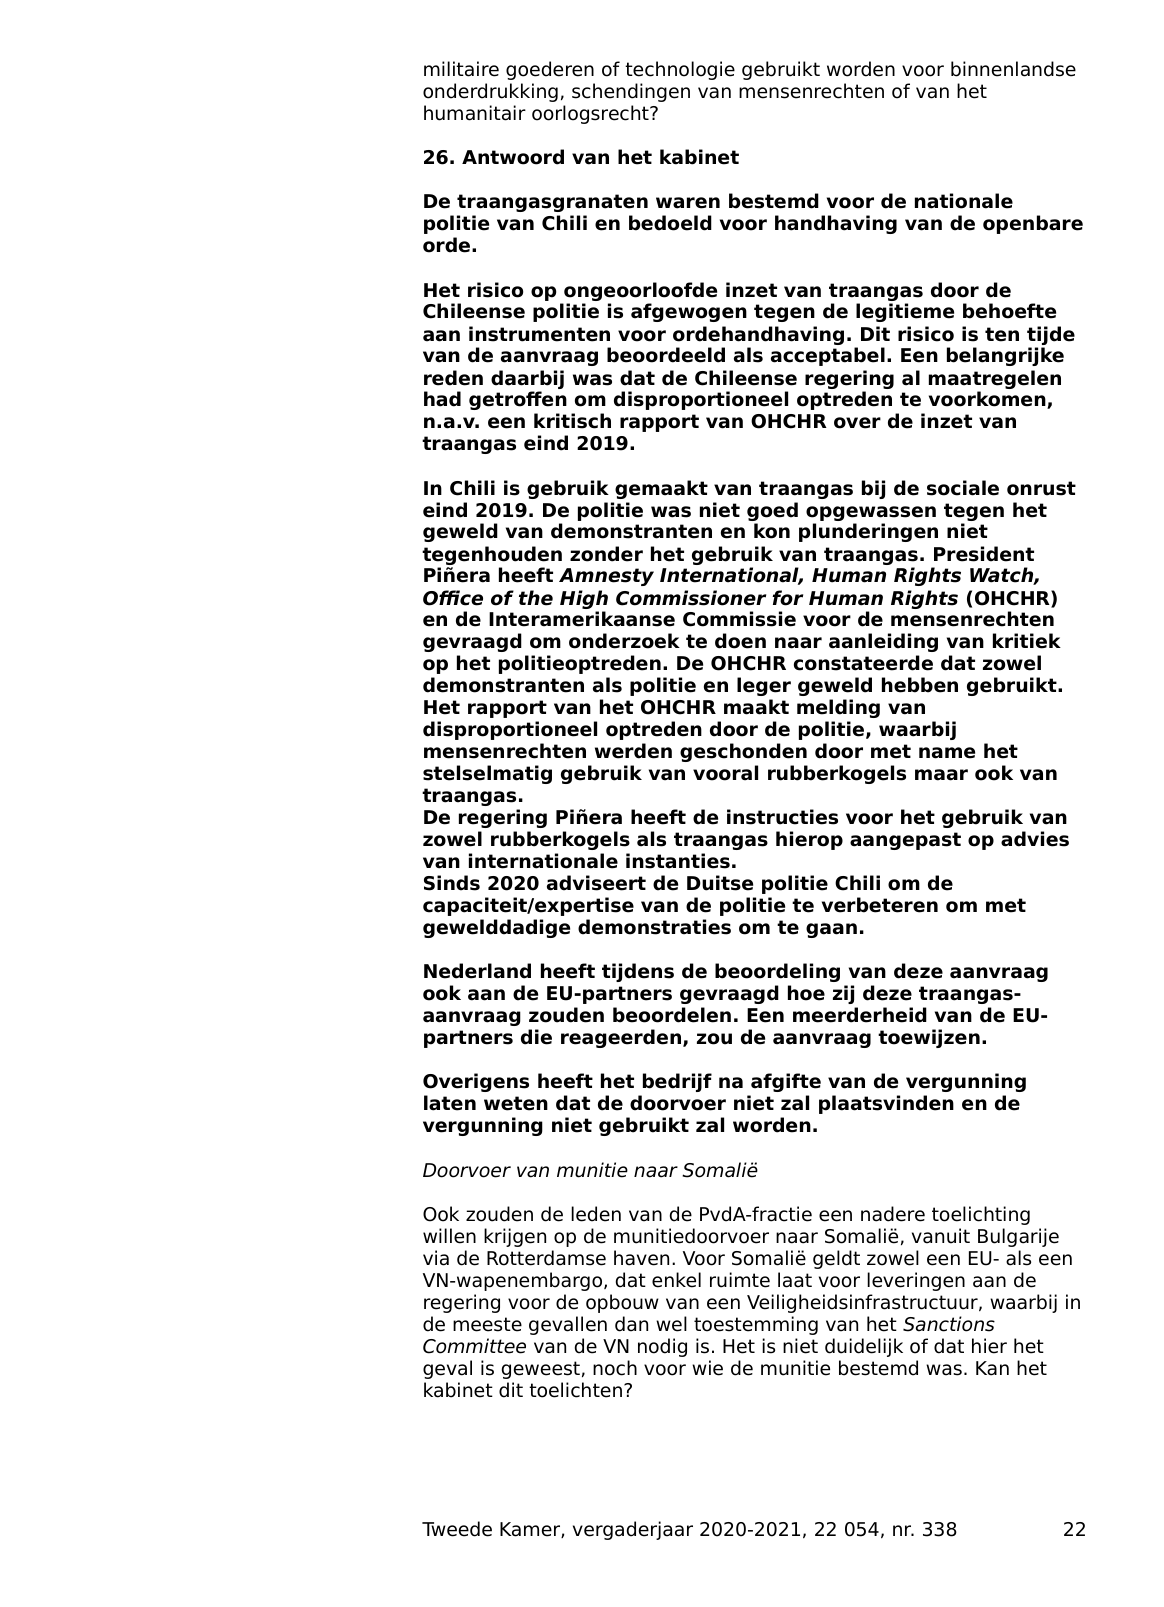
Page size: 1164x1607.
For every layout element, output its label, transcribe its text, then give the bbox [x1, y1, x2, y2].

text De regering Piñera heeft de instructies voor het gebruik van zowel rubberkogels als traangas hierop aangepast op advies van internationale instanties. [422, 807, 1087, 873]
text Nederland heeft tijdens de beoordeling van deze aanvraag ook aan de EU-partners gevraagd hoe zij deze traangas-aanvraag zouden beoordelen. Een meerderheid van de EU-partners die reageerden, zou de aanvraag toewijzen. [422, 961, 1087, 1049]
subtitle Doorvoer van munitie naar Somalië [422, 1159, 1087, 1181]
text Ook zouden de leden van de PvdA-fractie een nadere toelichting willen krijgen op de munitiedoorvoer naar Somalië, vanuit Bulgarije via de Rotterdamse haven. Voor Somalië geldt zowel een EU- als een VN-wapenembargo, dat enkel ruimte laat voor leveringen aan de regering voor de opbouw van een Veiligheidsinfrastructuur, waarbij in de meeste gevallen dan wel toestemming van het Sanctions Committee van de VN nodig is. Het is niet duidelijk of dat hier het geval is geweest, noch voor wie de munitie bestemd was. Kan het kabinet dit toelichten? [422, 1204, 1087, 1401]
text Het risico op ongeoorloofde inzet van traangas door de Chileense politie is afgewogen tegen de legitieme behoefte aan instrumenten voor ordehandhaving. Dit risico is ten tijde van de aanvraag beoordeeld als acceptabel. Een belangrijke reden daarbij was dat de Chileense regering al maatregelen had getroffen om disproportioneel optreden te voorkomen, n.a.v. een kritisch rapport van OHCHR over de inzet van traangas eind 2019. [422, 279, 1087, 455]
subtitle 26. Antwoord van het kabinet [422, 147, 1087, 169]
text militaire goederen of technologie gebruikt worden voor binnenlandse onderdrukking, schendingen van mensenrechten of van het humanitair oorlogsrecht? [422, 59, 1087, 125]
text De traangasgranaten waren bestemd voor de nationale politie van Chili en bedoeld voor handhaving van de openbare orde. [422, 191, 1087, 257]
text Overigens heeft het bedrijf na afgifte van de vergunning laten weten dat de doorvoer niet zal plaatsvinden en de vergunning niet gebruikt zal worden. [422, 1071, 1087, 1137]
text In Chili is gebruik gemaakt van traangas bij de sociale onrust eind 2019. De politie was niet goed opgewassen tegen het geweld van demonstranten en kon plunderingen niet tegenhouden zonder het gebruik van traangas. President Piñera heeft Amnesty International, Human Rights Watch, Office of the High Commissioner for Human Rights (OHCHR) en de Interamerikaanse Commissie voor de mensenrechten gevraagd om onderzoek te doen naar aanleiding van kritiek op het politieoptreden. De OHCHR constateerde dat zowel demonstranten als politie en leger geweld hebben gebruikt. Het rapport van het OHCHR maakt melding van disproportioneel optreden door de politie, waarbij mensenrechten werden geschonden door met name het stelselmatig gebruik van vooral rubberkogels maar ook van traangas. [422, 477, 1087, 807]
text Sinds 2020 adviseert de Duitse politie Chili om de capaciteit/expertise van de politie te verbeteren om met gewelddadige demonstraties om te gaan. [422, 873, 1087, 939]
